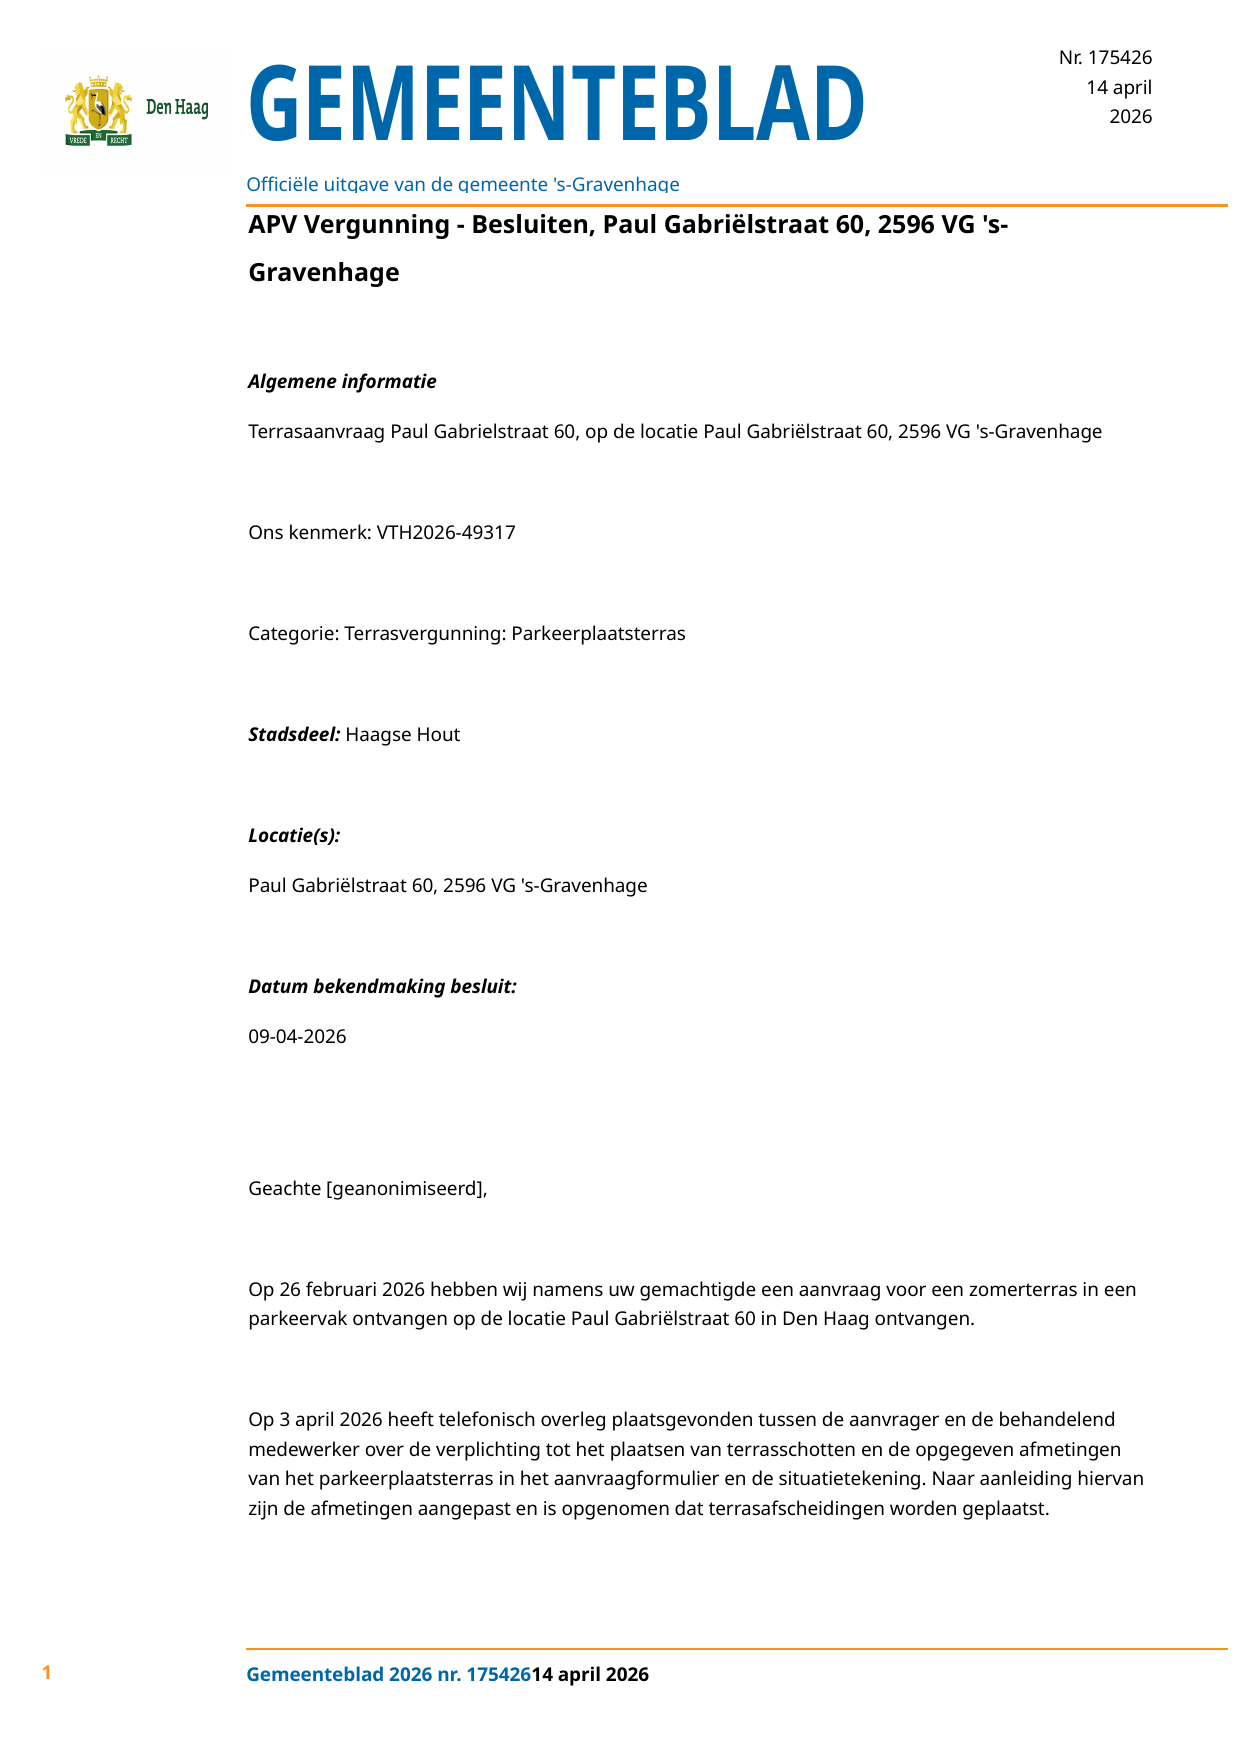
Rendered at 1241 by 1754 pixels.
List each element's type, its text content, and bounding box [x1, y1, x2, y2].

text Op 3 april 2026 heeft telefonisch overleg plaatsgevonden tussen de aanvrager en de behandelend medewerker over de verplichting tot het plaatsen van terrasschotten en de opgegeven afmetingen van het parkeerplaatsterras in het aanvraagformulier en de situatietekening. Naar aanleiding hiervan zijn de afmetingen aangepast en is opgenomen dat terrasafscheidingen worden geplaatst. [248, 1406, 1152, 1521]
text Categorie: Terrasvergunning: Parkeerplaatsterras [248, 620, 1152, 646]
text Geachte [geanonimiseerd], [248, 1175, 1152, 1201]
text Locatie(s): [248, 822, 1152, 848]
text Terrasaanvraag Paul Gabrielstraat 60, op de locatie Paul Gabriëlstraat 60, 2596 VG 's-Gravenhage [248, 419, 1152, 444]
text Paul Gabriëlstraat 60, 2596 VG 's-Gravenhage [248, 872, 1152, 898]
text Datum bekendmaking besluit: [248, 973, 1152, 999]
text 09-04-2026 [248, 1024, 1152, 1049]
text Stadsdeel: Haagse Hout [248, 721, 1152, 747]
text Algemene informatie [248, 368, 1152, 394]
text APV Vergunning - Besluiten, Paul Gabriëlstraat 60, 2596 VG 's-Gravenhage [248, 207, 1152, 288]
text Ons kenmerk: VTH2026-49317 [248, 519, 1152, 545]
text Op 26 februari 2026 hebben wij namens uw gemachtigde een aanvraag voor een zomerterras in een parkeervak ontvangen op de locatie Paul Gabriëlstraat 60 in Den Haag ontvangen. [248, 1276, 1152, 1331]
picture [41, 47, 231, 172]
